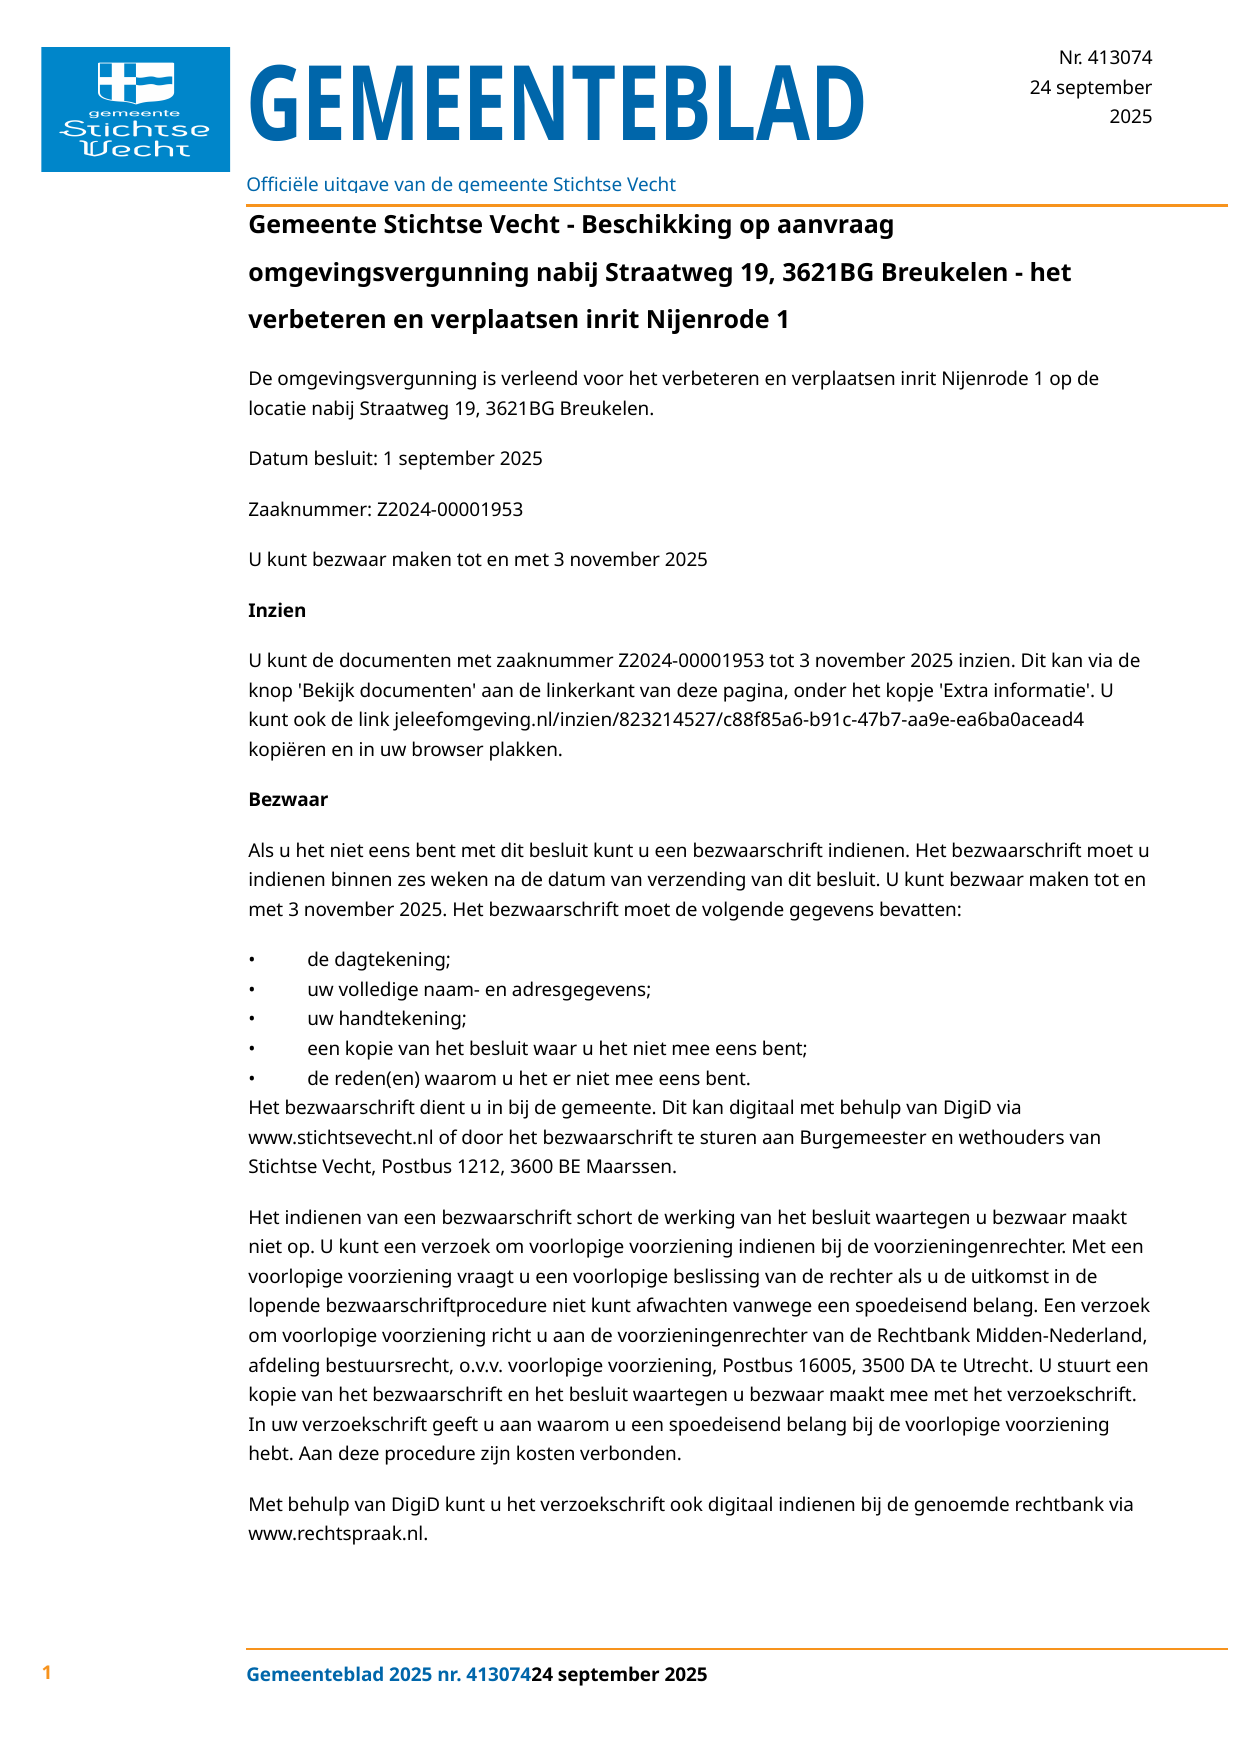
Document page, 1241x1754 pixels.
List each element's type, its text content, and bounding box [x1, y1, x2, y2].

list een kopie van het besluit waar u het niet mee eens bent; [248, 1035, 1152, 1061]
text Bezwaar [248, 786, 1152, 812]
text Zaaknummer: Z2024-00001953 [248, 496, 1152, 522]
text U kunt bezwaar maken tot en met 3 november 2025 [248, 546, 1152, 572]
text Inzien [248, 597, 1152, 622]
list uw volledige naam- en adresgegevens; [248, 976, 1152, 1002]
text Als u het niet eens bent met dit besluit kunt u een bezwaarschrift indienen. Het bezwaarschrift moet u indienen binnen zes weken na de datum van verzending van dit besluit. U kunt bezwaar maken tot en met 3 november 2025. Het bezwaarschrift moet de volgende gegevens bevatten: [248, 837, 1152, 922]
list de dagtekening; [248, 946, 1152, 972]
picture [99, 63, 135, 101]
text Datum besluit: 1 september 2025 [248, 446, 1152, 471]
text Het bezwaarschrift dient u in bij de gemeente. Dit kan digitaal met behulp van DigiD via www.stichtsevecht.nl of door het bezwaarschrift te sturen aan Burgemeester en wethouders van Stichtse Vecht, Postbus 1212, 3600 BE Maarssen. [248, 1094, 1152, 1179]
text Met behulp van DigiD kunt u het verzoekschrift ook digitaal indienen bij de genoemde rechtbank via www.rechtspraak.nl. [248, 1491, 1152, 1546]
text Het indienen van een bezwaarschrift schort de werking van het besluit waartegen u bezwaar maakt niet op. U kunt een verzoek om voorlopige voorziening indienen bij de voorzieningenrechter. Met een voorlopige voorziening vraagt u een voorlopige beslissing van de rechter als u de uitkomst in de lopende bezwaarschriftprocedure niet kunt afwachten vanwege een spoedeisend belang. Een verzoek om voorlopige voorziening richt u aan de voorzieningenrechter van de Rechtbank Midden-Nederland, afdeling bestuursrecht, o.v.v. voorlopige voorziening, Postbus 16005, 3500 DA te Utrecht. U stuurt een kopie van het bezwaarschrift en het besluit waartegen u bezwaar maakt mee met het verzoekschrift. In uw verzoekschrift geeft u aan waarom u een spoedeisend belang bij de voorlopige voorziening hebt. Aan deze procedure zijn kosten verbonden. [248, 1204, 1152, 1466]
text Gemeente Stichtse Vecht - Beschikking op aanvraag omgevingsvergunning nabij Straatweg 19, 3621BG Breukelen - het verbeteren en verplaatsen inrit Nijenrode 1 [248, 207, 1152, 336]
text U kunt de documenten met zaaknummer Z2024-00001953 tot 3 november 2025 inzien. Dit kan via de knop 'Bekijk documenten' aan de linkerkant van deze pagina, onder het kopje 'Extra informatie'. U kunt ook de link jeleefomgeving.nl/inzien/823214527/c88f85a6-b91c-47b7-aa9e-ea6ba0acead4 kopiëren en in uw browser plakken. [248, 647, 1152, 762]
text De omgevingsvergunning is verleend voor het verbeteren en verplaatsen inrit Nijenrode 1 op de locatie nabij Straatweg 19, 3621BG Breukelen. [248, 366, 1152, 421]
list uw handtekening; [248, 1006, 1152, 1031]
list de reden(en) waarom u het er niet mee eens bent. [248, 1065, 1152, 1090]
picture [137, 63, 174, 103]
